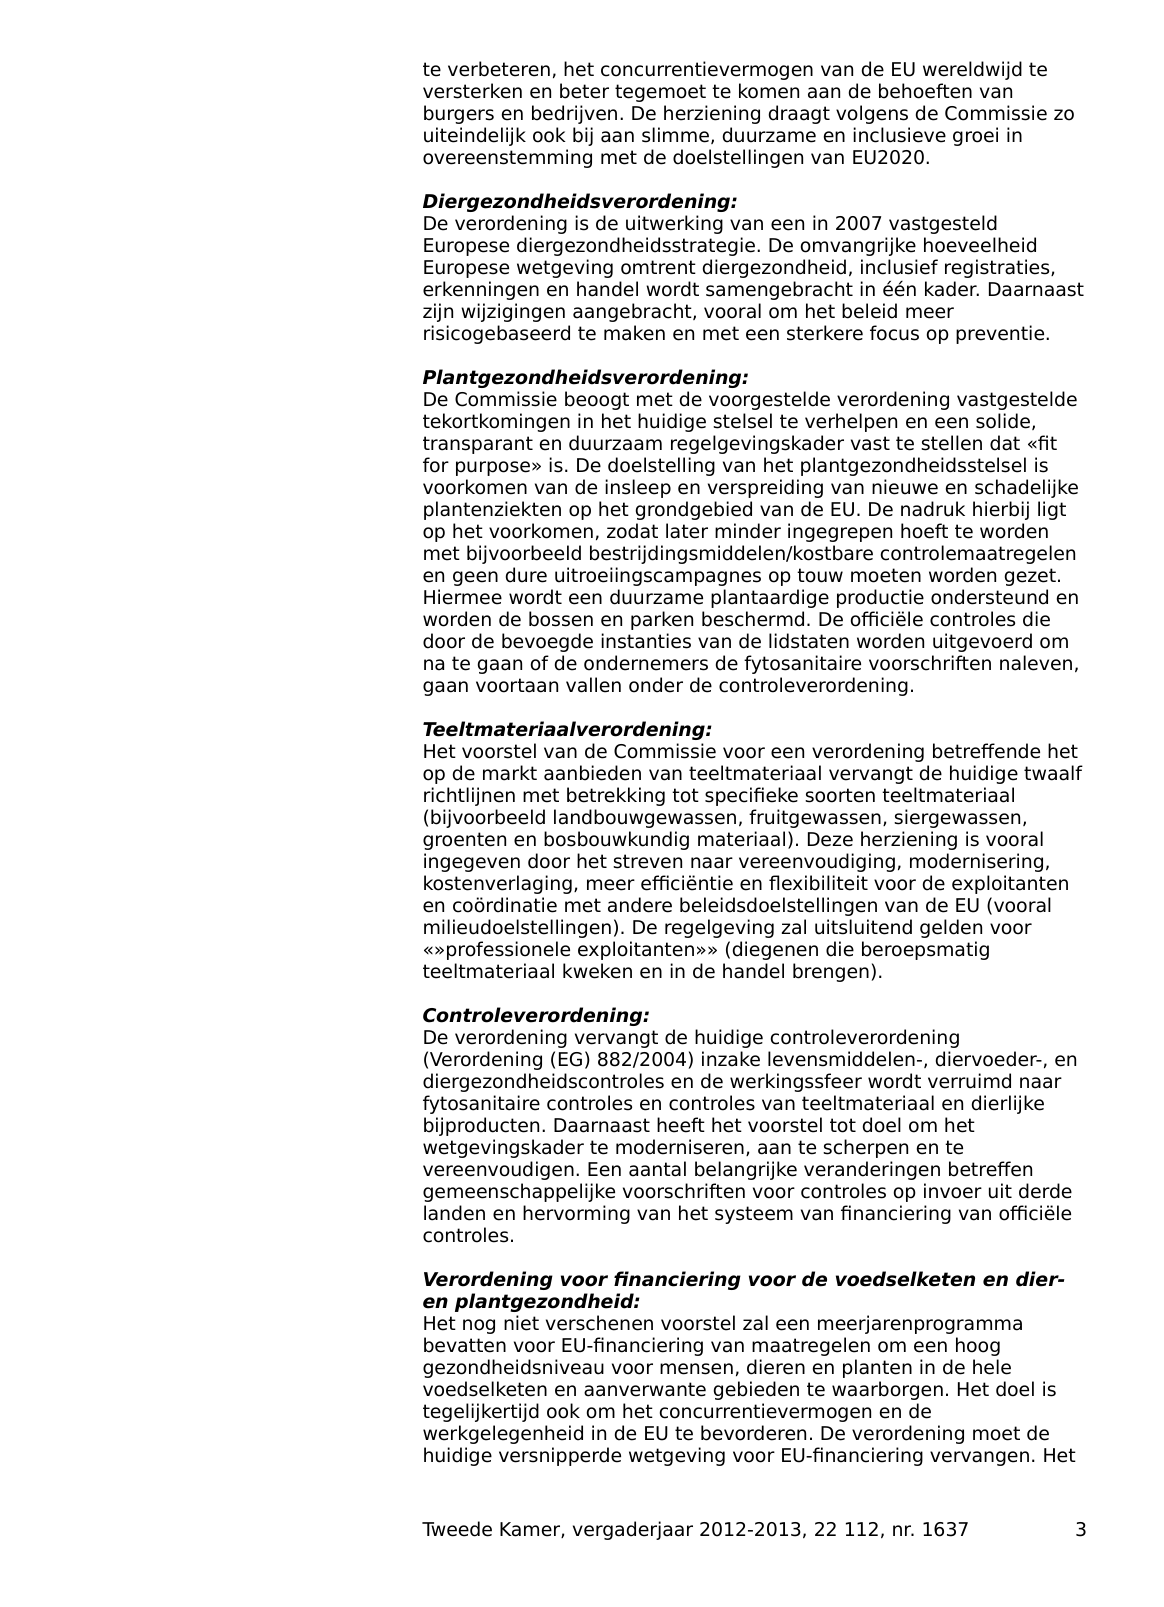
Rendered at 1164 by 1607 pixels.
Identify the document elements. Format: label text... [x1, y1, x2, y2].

subtitle Teeltmateriaalverordening: [422, 719, 1087, 741]
text De Commissie beoogt met de voorgestelde verordening vastgestelde tekortkomingen in het huidige stelsel te verhelpen en een solide, transparant en duurzaam regelgevingskader vast te stellen dat «fit for purpose» is. De doelstelling van het plantgezondheidsstelsel is voorkomen van de insleep en verspreiding van nieuwe en schadelijke plantenziekten op het grondgebied van de EU. De nadruk hierbij ligt op het voorkomen, zodat later minder ingegrepen hoeft te worden met bijvoorbeeld bestrijdingsmiddelen/kostbare controlemaatregelen en geen dure uitroeiingscampagnes op touw moeten worden gezet. Hiermee wordt een duurzame plantaardige productie ondersteund en worden de bossen en parken beschermd. De officiële controles die door de bevoegde instanties van de lidstaten worden uitgevoerd om na te gaan of de ondernemers de fytosanitaire voorschriften naleven, gaan voortaan vallen onder de controleverordening. [422, 389, 1087, 697]
text De verordening vervangt de huidige controleverordening (Verordening (EG) 882/2004) inzake levensmiddelen-, diervoeder-, en diergezondheidscontroles en de werkingssfeer wordt verruimd naar fytosanitaire controles en controles van teeltmateriaal en dierlijke bijproducten. Daarnaast heeft het voorstel tot doel om het wetgevingskader te moderniseren, aan te scherpen en te vereenvoudigen. Een aantal belangrijke veranderingen betreffen gemeenschappelijke voorschriften voor controles op invoer uit derde landen en hervorming van het systeem van financiering van officiële controles. [422, 1027, 1087, 1247]
text te verbeteren, het concurrentievermogen van de EU wereldwijd te versterken en beter tegemoet te komen aan de behoeften van burgers en bedrijven. De herziening draagt volgens de Commissie zo uiteindelijk ook bij aan slimme, duurzame en inclusieve groei in overeenstemming met de doelstellingen van EU2020. [422, 59, 1087, 169]
subtitle Diergezondheidsverordening: [422, 191, 1087, 213]
text Het nog niet verschenen voorstel zal een meerjarenprogramma bevatten voor EU-financiering van maatregelen om een hoog gezondheidsniveau voor mensen, dieren en planten in de hele voedselketen en aanverwante gebieden te waarborgen. Het doel is tegelijkertijd ook om het concurrentievermogen en de werkgelegenheid in de EU te bevorderen. De verordening moet de huidige versnipperde wetgeving voor EU-financiering vervangen. Het [422, 1313, 1087, 1467]
subtitle Verordening voor financiering voor de voedselketen en dier- en plantgezondheid: [422, 1269, 1087, 1313]
subtitle Controleverordening: [422, 1005, 1087, 1027]
subtitle Plantgezondheidsverordening: [422, 367, 1087, 389]
text Het voorstel van de Commissie voor een verordening betreffende het op de markt aanbieden van teeltmateriaal vervangt de huidige twaalf richtlijnen met betrekking tot specifieke soorten teeltmateriaal (bijvoorbeeld landbouwgewassen, fruitgewassen, siergewassen, groenten en bosbouwkundig materiaal). Deze herziening is vooral ingegeven door het streven naar vereenvoudiging, modernisering, kostenverlaging, meer efficiëntie en flexibiliteit voor de exploitanten en coördinatie met andere beleidsdoelstellingen van de EU (vooral milieudoelstellingen). De regelgeving zal uitsluitend gelden voor «»professionele exploitanten»» (diegenen die beroepsmatig teeltmateriaal kweken en in de handel brengen). [422, 741, 1087, 983]
text De verordening is de uitwerking van een in 2007 vastgesteld Europese diergezondheidsstrategie. De omvangrijke hoeveelheid Europese wetgeving omtrent diergezondheid, inclusief registraties, erkenningen en handel wordt samengebracht in één kader. Daarnaast zijn wijzigingen aangebracht, vooral om het beleid meer risicogebaseerd te maken en met een sterkere focus op preventie. [422, 213, 1087, 345]
